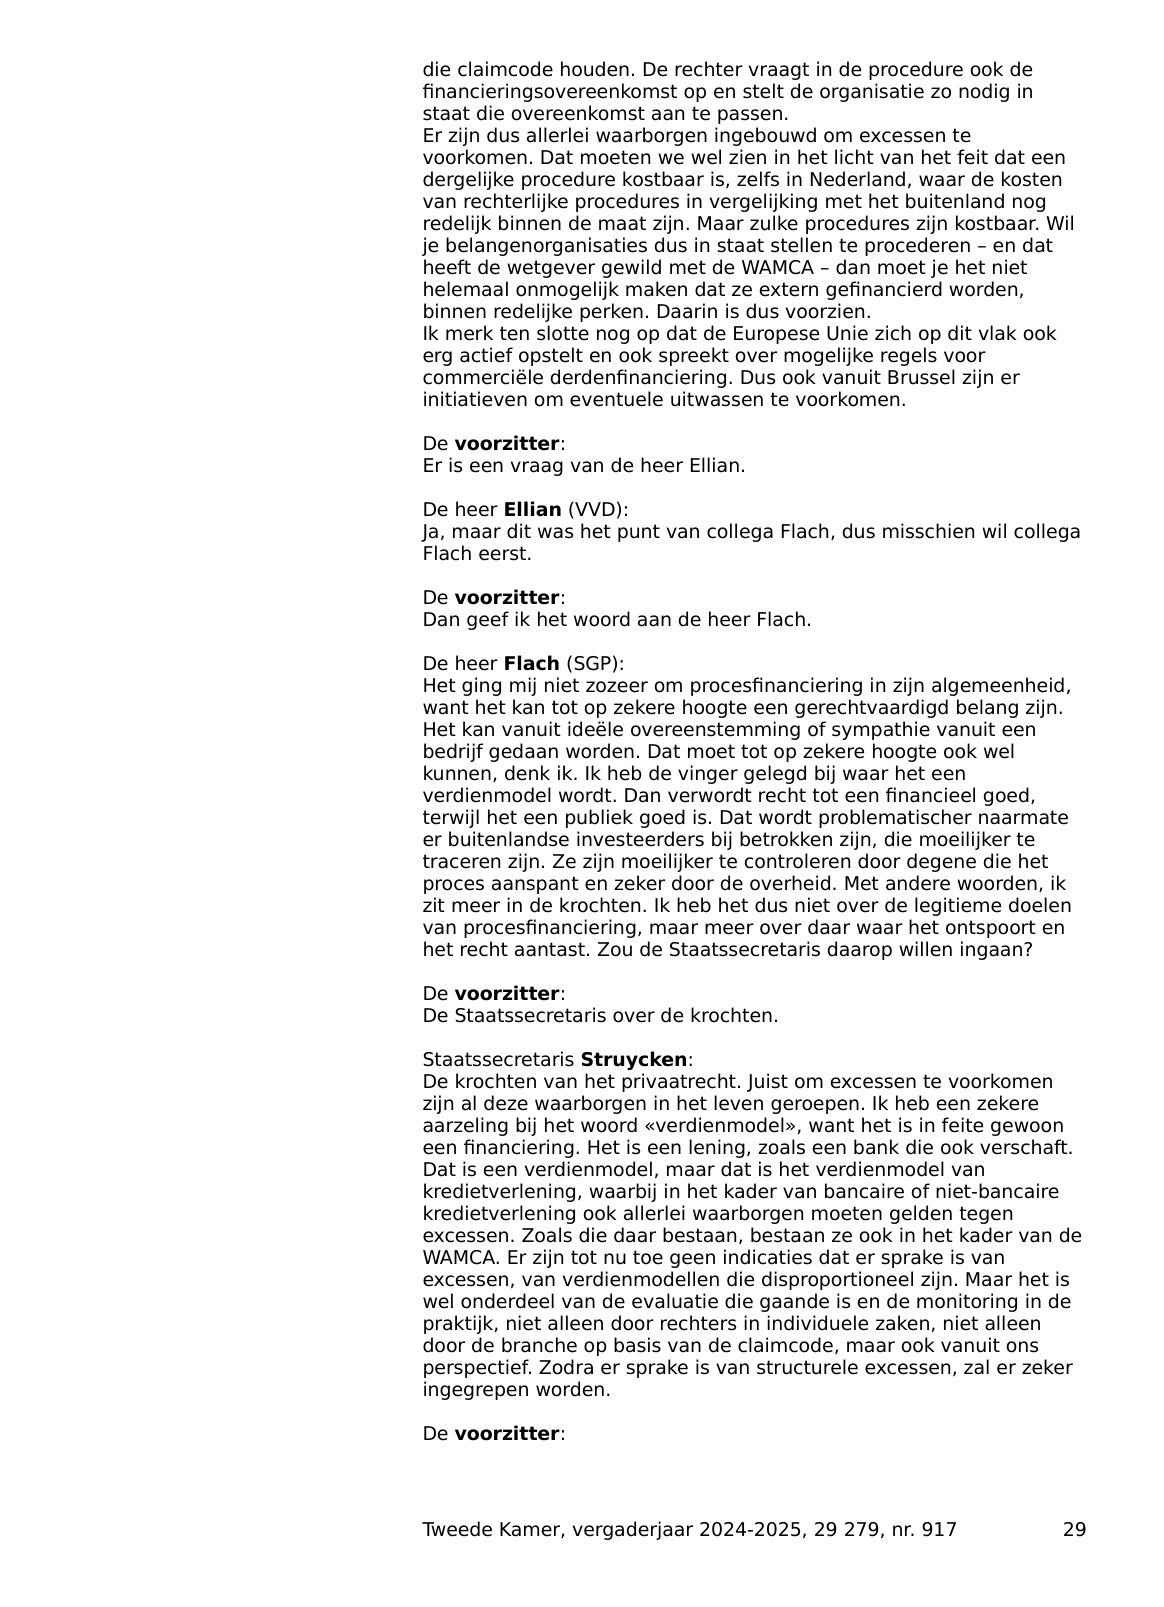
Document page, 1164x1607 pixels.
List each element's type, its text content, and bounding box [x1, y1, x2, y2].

text Er is een vraag van de heer Ellian. [422, 455, 1087, 477]
text De voorzitter: [422, 983, 1087, 1005]
text De Staatssecretaris over de krochten. [422, 1005, 1087, 1027]
text De voorzitter: [422, 1423, 1087, 1445]
text De voorzitter: [422, 433, 1087, 455]
text De heer Ellian (VVD): [422, 499, 1087, 521]
text Het ging mij niet zozeer om procesfinanciering in zijn algemeenheid, want het kan tot op zekere hoogte een gerechtvaardigd belang zijn. Het kan vanuit ideële overeenstemming of sympathie vanuit een bedrijf gedaan worden. Dat moet tot op zekere hoogte ook wel kunnen, denk ik. Ik heb de vinger gelegd bij waar het een verdienmodel wordt. Dan verwordt recht tot een financieel goed, terwijl het een publiek goed is. Dat wordt problematischer naarmate er buitenlandse investeerders bij betrokken zijn, die moeilijker te traceren zijn. Ze zijn moeilijker te controleren door degene die het proces aanspant en zeker door de overheid. Met andere woorden, ik zit meer in de krochten. Ik heb het dus niet over de legitieme doelen van procesfinanciering, maar meer over daar waar het ontspoort en het recht aantast. Zou de Staatssecretaris daarop willen ingaan? [422, 675, 1087, 961]
text Staatssecretaris Struycken: [422, 1049, 1087, 1071]
text Er zijn dus allerlei waarborgen ingebouwd om excessen te voorkomen. Dat moeten we wel zien in het licht van het feit dat een dergelijke procedure kostbaar is, zelfs in Nederland, waar de kosten van rechterlijke procedures in vergelijking met het buitenland nog redelijk binnen de maat zijn. Maar zulke procedures zijn kostbaar. Wil je belangenorganisaties dus in staat stellen te procederen – en dat heeft de wetgever gewild met de WAMCA – dan moet je het niet helemaal onmogelijk maken dat ze extern gefinancierd worden, binnen redelijke perken. Daarin is dus voorzien. [422, 125, 1087, 323]
text De heer Flach (SGP): [422, 653, 1087, 675]
text De krochten van het privaatrecht. Juist om excessen te voorkomen zijn al deze waarborgen in het leven geroepen. Ik heb een zekere aarzeling bij het woord «verdienmodel», want het is in feite gewoon een financiering. Het is een lening, zoals een bank die ook verschaft. Dat is een verdienmodel, maar dat is het verdienmodel van kredietverlening, waarbij in het kader van bancaire of niet-bancaire kredietverlening ook allerlei waarborgen moeten gelden tegen excessen. Zoals die daar bestaan, bestaan ze ook in het kader van de WAMCA. Er zijn tot nu toe geen indicaties dat er sprake is van excessen, van verdienmodellen die disproportioneel zijn. Maar het is wel onderdeel van de evaluatie die gaande is en de monitoring in de praktijk, niet alleen door rechters in individuele zaken, niet alleen door de branche op basis van de claimcode, maar ook vanuit ons perspectief. Zodra er sprake is van structurele excessen, zal er zeker ingegrepen worden. [422, 1071, 1087, 1401]
text Dan geef ik het woord aan de heer Flach. [422, 609, 1087, 631]
text Ik merk ten slotte nog op dat de Europese Unie zich op dit vlak ook erg actief opstelt en ook spreekt over mogelijke regels voor commerciële derdenfinanciering. Dus ook vanuit Brussel zijn er initiatieven om eventuele uitwassen te voorkomen. [422, 323, 1087, 411]
text die claimcode houden. De rechter vraagt in de procedure ook de financieringsovereenkomst op en stelt de organisatie zo nodig in staat die overeenkomst aan te passen. [422, 59, 1087, 125]
text Ja, maar dit was het punt van collega Flach, dus misschien wil collega Flach eerst. [422, 521, 1087, 565]
text De voorzitter: [422, 587, 1087, 609]
